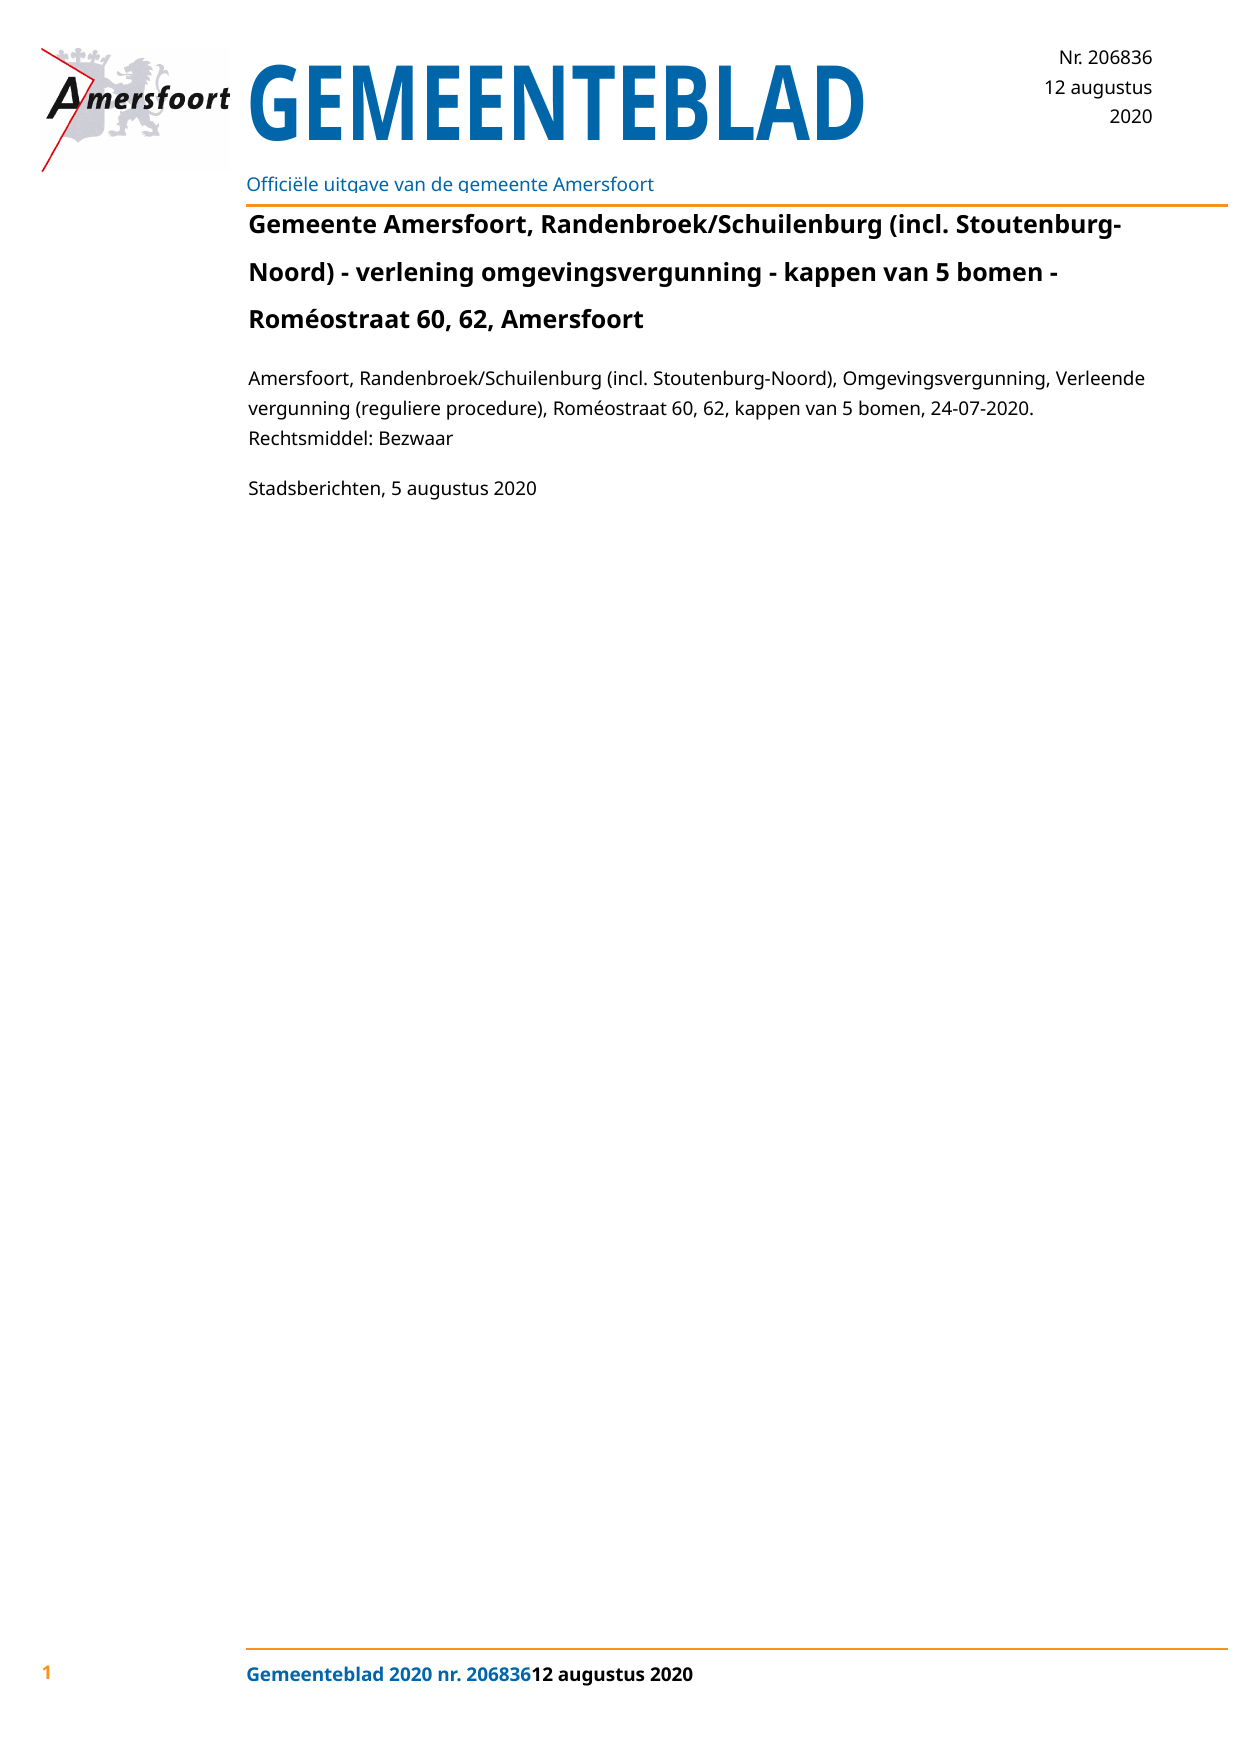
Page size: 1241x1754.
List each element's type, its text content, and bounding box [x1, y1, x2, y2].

text Gemeente Amersfoort, Randenbroek/Schuilenburg (incl. Stoutenburg-Noord) - verlening omgevingsvergunning - kappen van 5 bomen - Roméostraat 60, 62, Amersfoort [248, 207, 1152, 336]
text Amersfoort, Randenbroek/Schuilenburg (incl. Stoutenburg-Noord), Omgevingsvergunning, Verleende vergunning (reguliere procedure), Roméostraat 60, 62, kappen van 5 bomen, 24-07-2020. Rechtsmiddel: Bezwaar [248, 366, 1152, 450]
picture [41, 47, 231, 172]
text Stadsberichten, 5 augustus 2020 [248, 475, 1152, 501]
